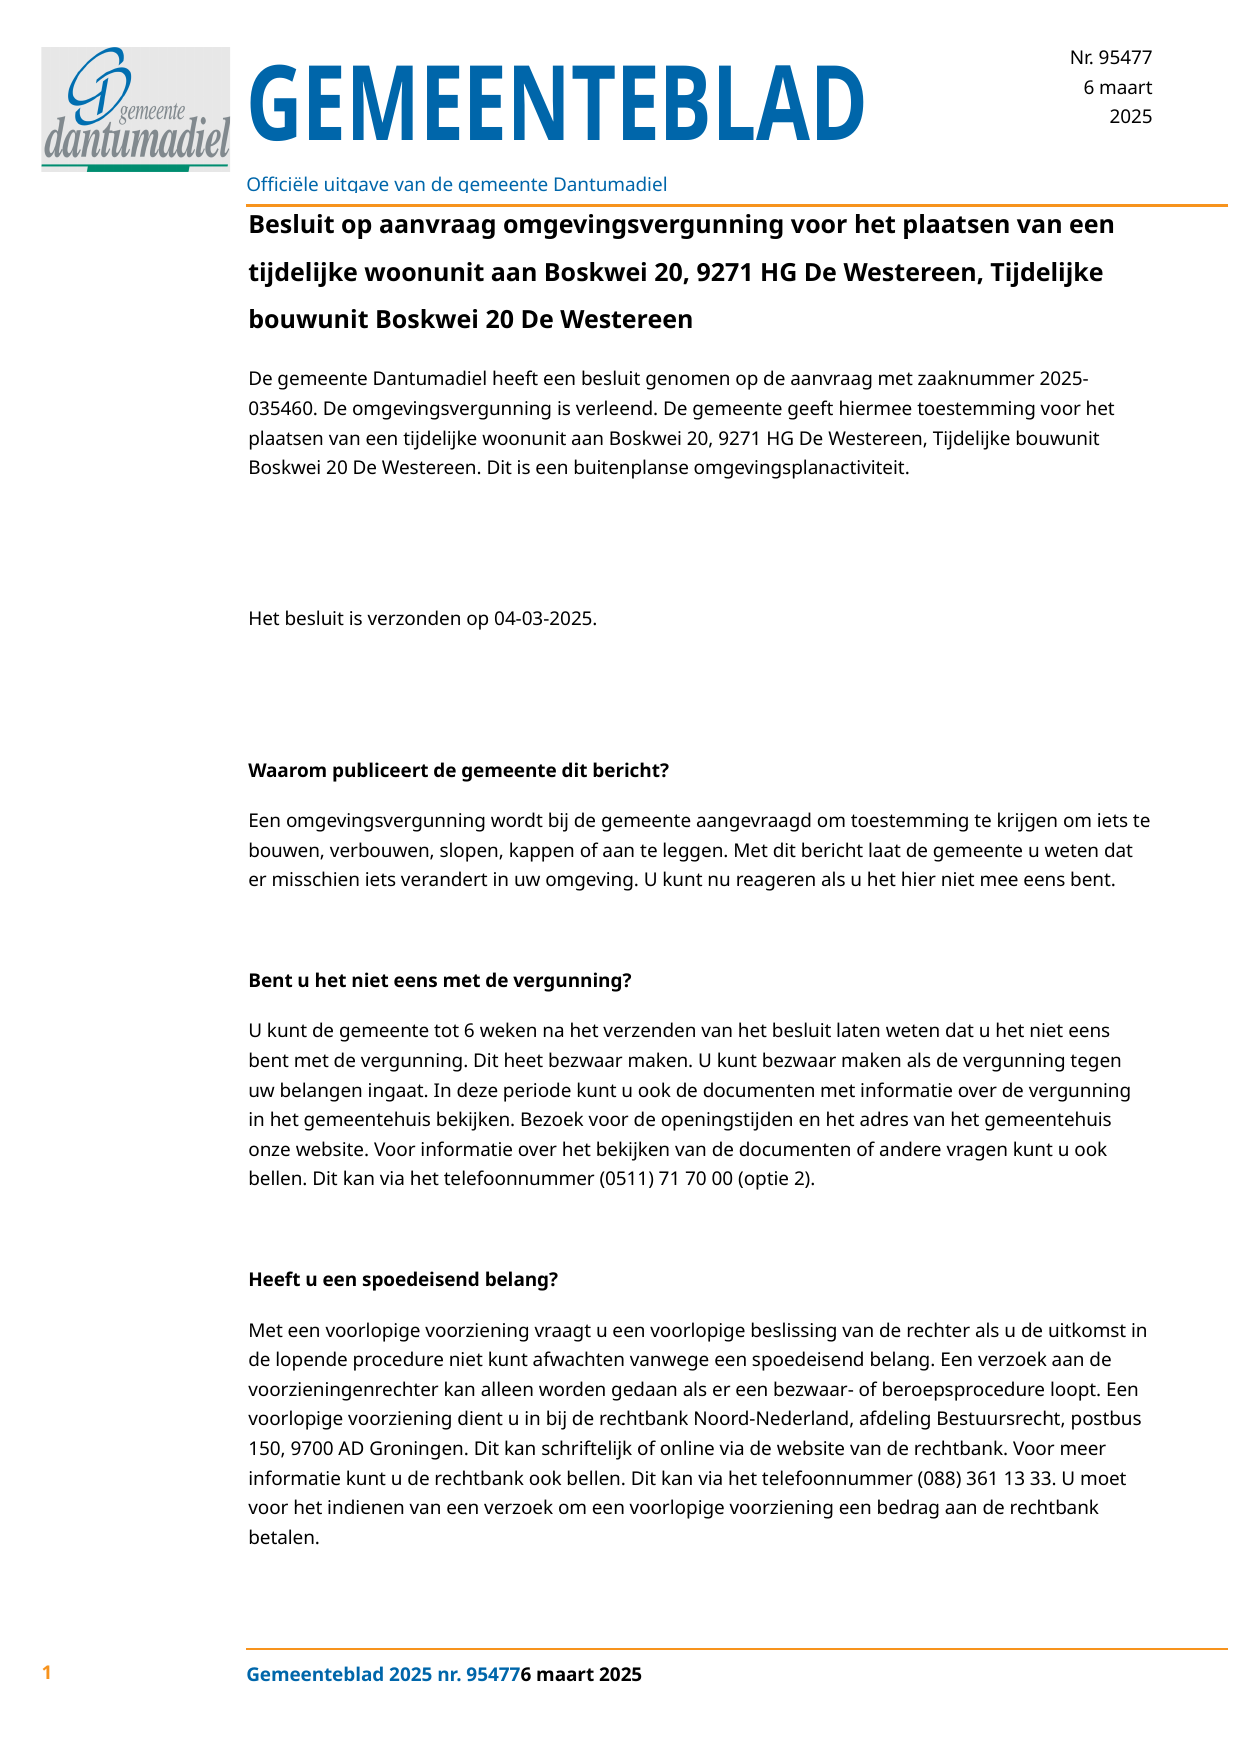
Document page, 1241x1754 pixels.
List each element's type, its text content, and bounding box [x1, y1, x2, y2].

text Waarom publiceert de gemeente dit bericht? [248, 757, 1152, 782]
text Besluit op aanvraag omgevingsvergunning voor het plaatsen van een tijdelijke woonunit aan Boskwei 20, 9271 HG De Westereen, Tijdelijke bouwunit Boskwei 20 De Westereen [248, 207, 1152, 336]
text Heeft u een spoedeisend belang? [248, 1266, 1152, 1292]
text De gemeente Dantumadiel heeft een besluit genomen op de aanvraag met zaaknummer 2025-035460. De omgevingsvergunning is verleend. De gemeente geeft hiermee toestemming voor het plaatsen van een tijdelijke woonunit aan Boskwei 20, 9271 HG De Westereen, Tijdelijke bouwunit Boskwei 20 De Westereen. Dit is een buitenplanse omgevingsplanactiviteit. [248, 366, 1152, 480]
text Met een voorlopige voorziening vraagt u een voorlopige beslissing van de rechter als u de uitkomst in de lopende procedure niet kunt afwachten vanwege een spoedeisend belang. Een verzoek aan de voorzieningenrechter kan alleen worden gedaan als er een bezwaar- of beroepsprocedure loopt. Een voorlopige voorziening dient u in bij de rechtbank Noord-Nederland, afdeling Bestuursrecht, postbus 150, 9700 AD Groningen. Dit kan schriftelijk of online via de website van de rechtbank. Voor meer informatie kunt u de rechtbank ook bellen. Dit kan via het telefoonnummer (088) 361 13 33. U moet voor het indienen van een verzoek om een voorlopige voorziening een bedrag aan de rechtbank betalen. [248, 1317, 1152, 1549]
text U kunt de gemeente tot 6 weken na het verzenden van het besluit laten weten dat u het niet eens bent met de vergunning. Dit heet bezwaar maken. U kunt bezwaar maken als de vergunning tegen uw belangen ingaat. In deze periode kunt u ook de documenten met informatie over de vergunning in het gemeentehuis bekijken. Bezoek voor de openingstijden en het adres van het gemeentehuis onze website. Voor informatie over het bekijken van de documenten of andere vragen kunt u ook bellen. Dit kan via het telefoonnummer (0511) 71 70 00 (optie 2). [248, 1018, 1152, 1191]
text Het besluit is verzonden op 04-03-2025. [248, 606, 1152, 631]
text Een omgevingsvergunning wordt bij de gemeente aangevraagd om toestemming te krijgen om iets te bouwen, verbouwen, slopen, kappen of aan te leggen. Met dit bericht laat de gemeente u weten dat er misschien iets verandert in uw omgeving. U kunt nu reageren als u het hier niet mee eens bent. [248, 807, 1152, 892]
text Bent u het niet eens met de vergunning? [248, 967, 1152, 993]
picture [41, 47, 231, 172]
